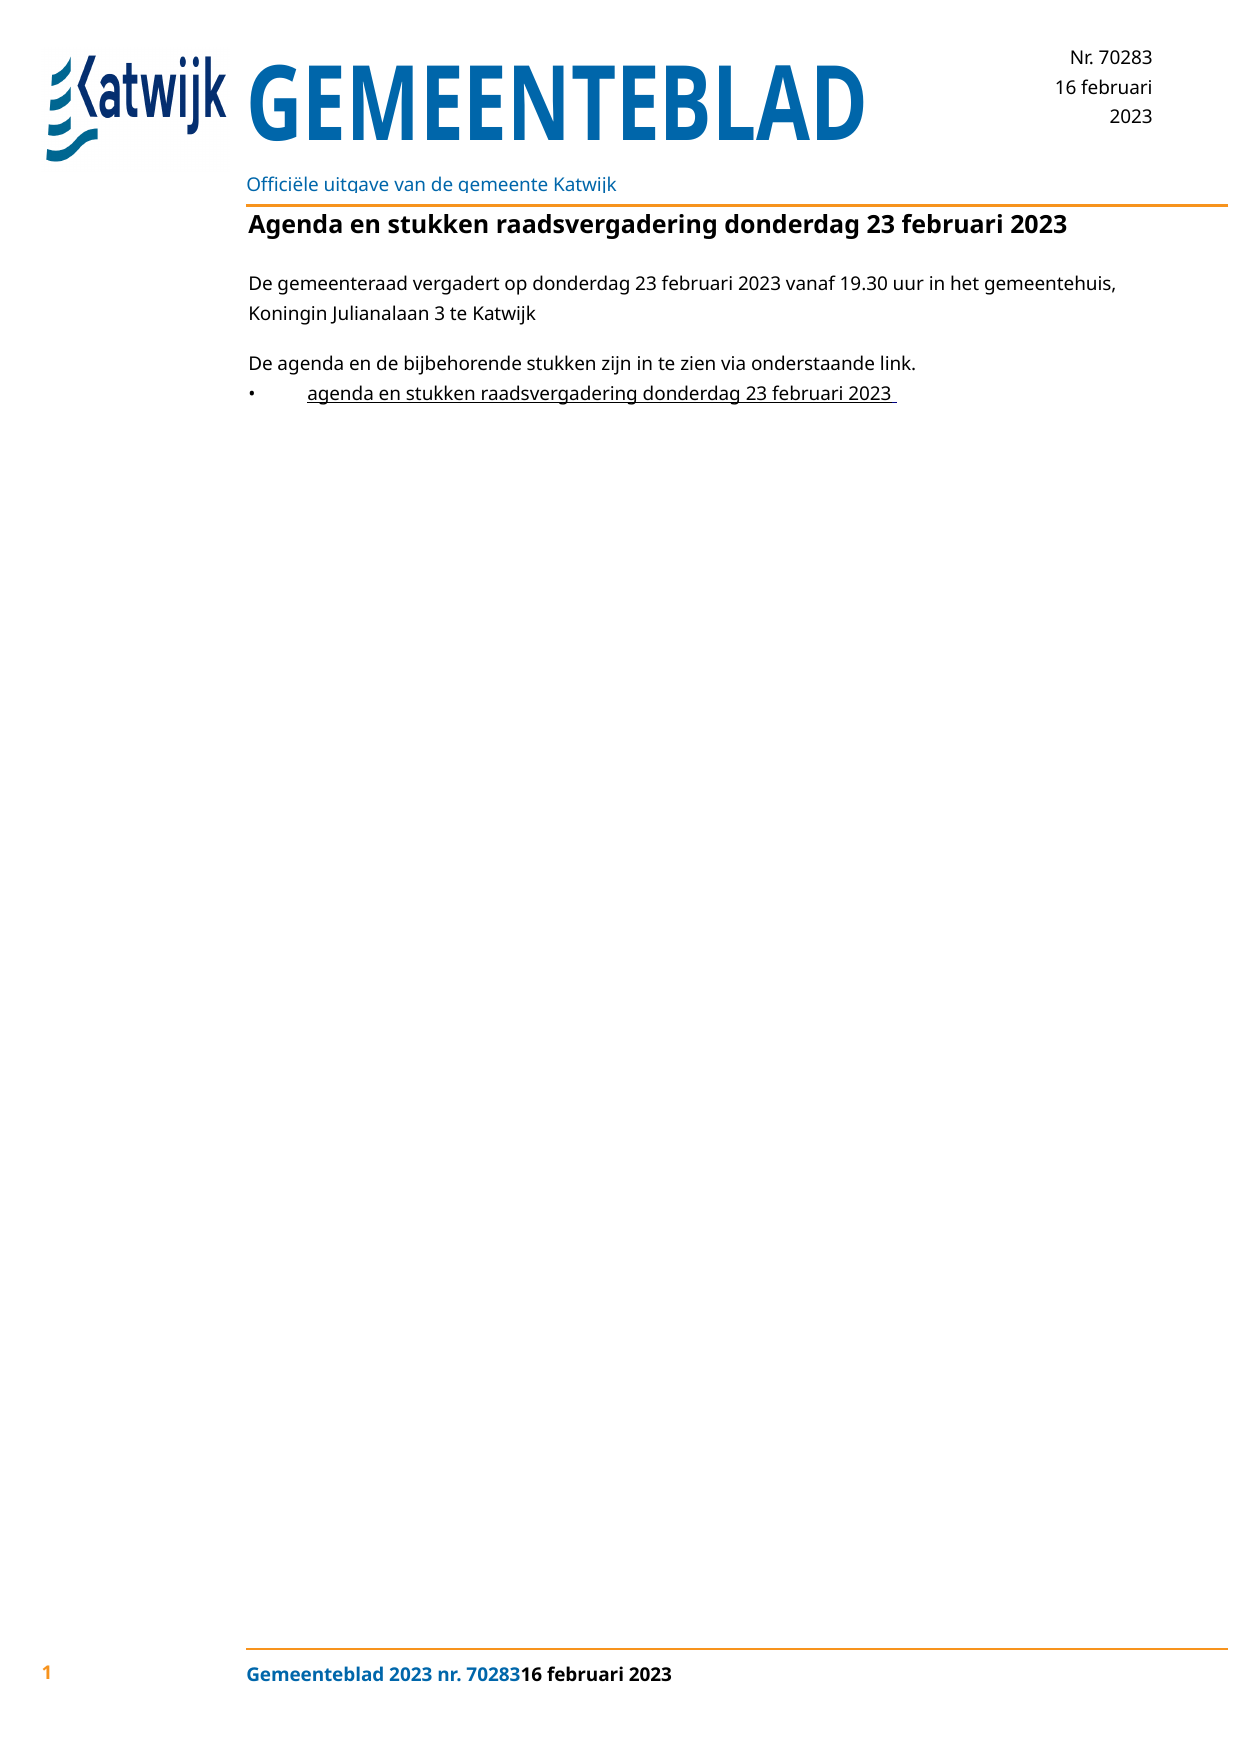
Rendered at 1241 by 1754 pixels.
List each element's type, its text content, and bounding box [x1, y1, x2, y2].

list agenda en stukken raadsvergadering donderdag 23 februari 2023 [248, 380, 1152, 406]
picture [41, 47, 231, 172]
text De agenda en de bijbehorende stukken zijn in te zien via onderstaande link. [248, 350, 1152, 376]
text Agenda en stukken raadsvergadering donderdag 23 februari 2023 [248, 207, 1152, 241]
text De gemeenteraad vergadert op donderdag 23 februari 2023 vanaf 19.30 uur in het gemeentehuis, Koningin Julianalaan 3 te Katwijk [248, 270, 1152, 326]
